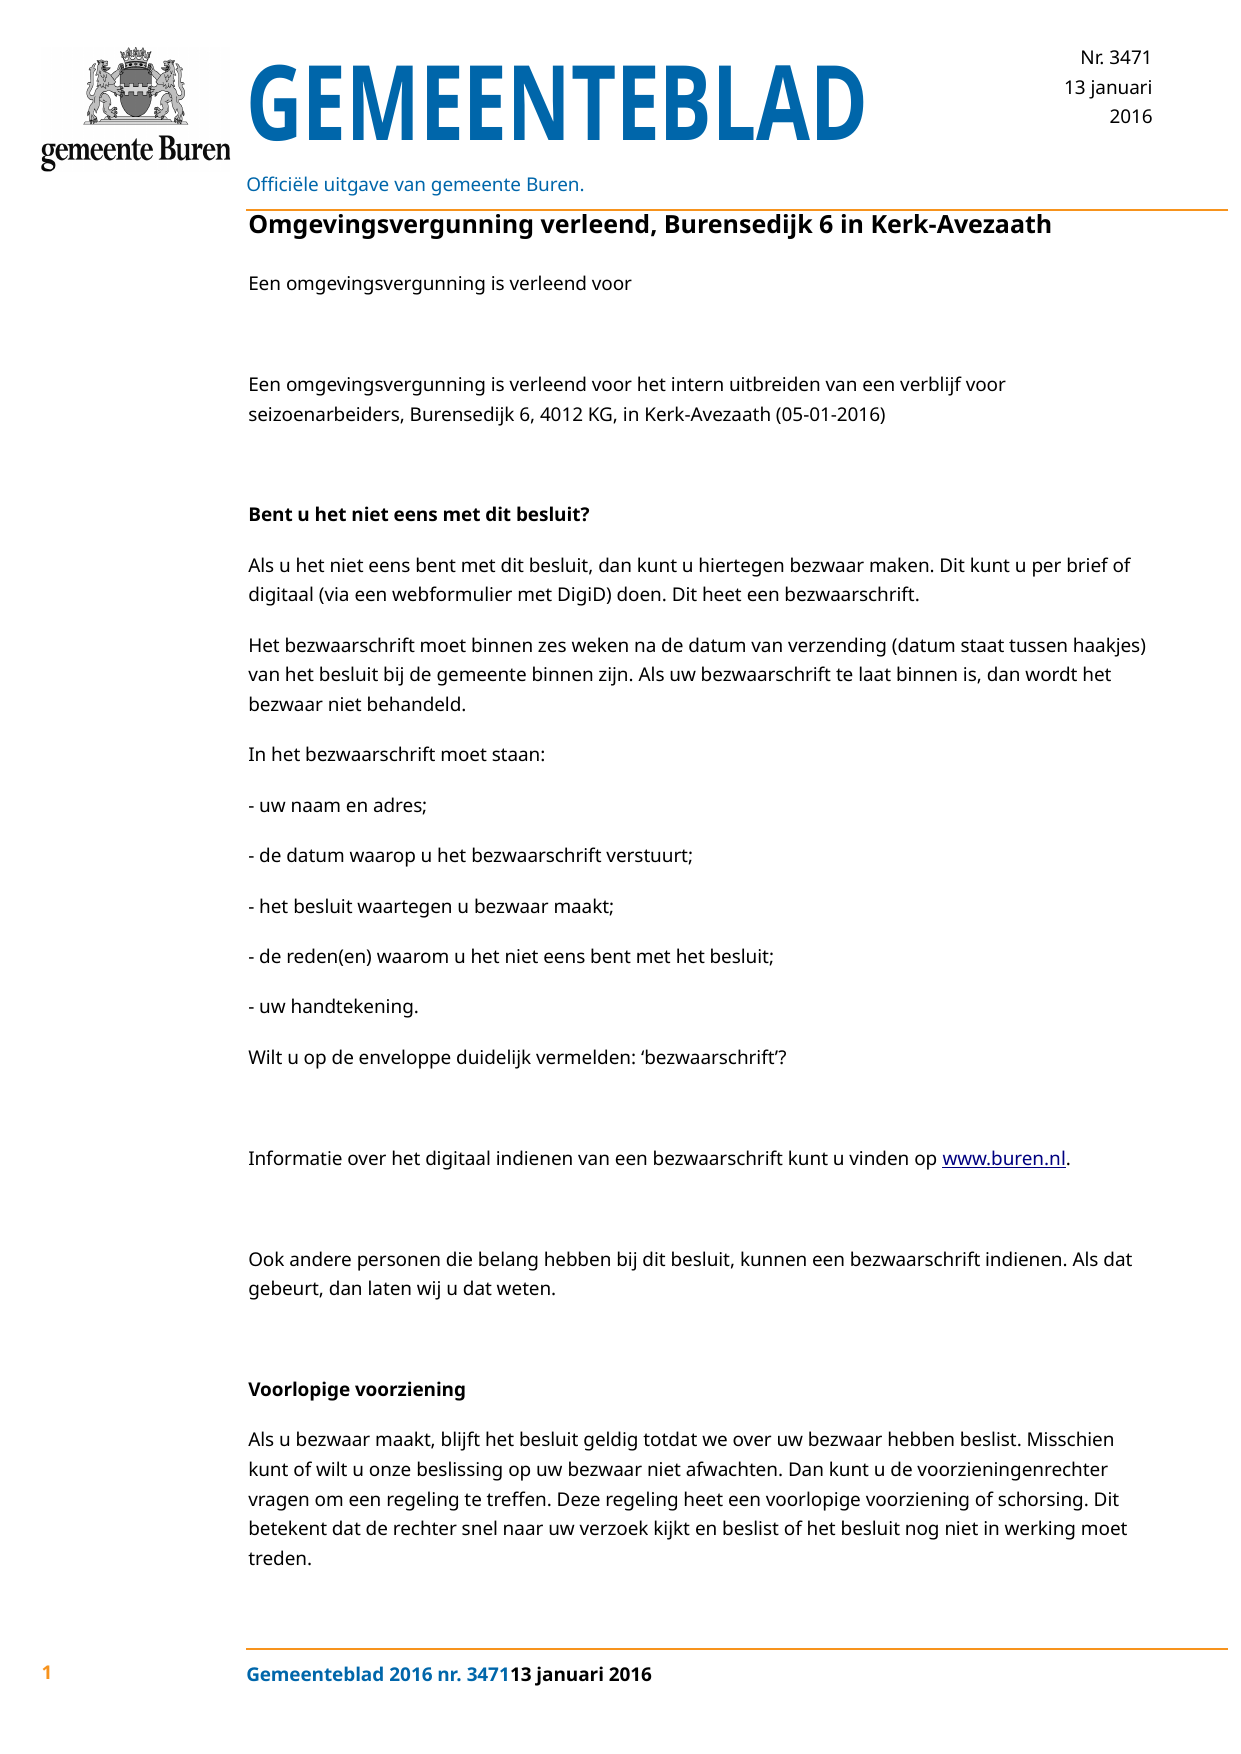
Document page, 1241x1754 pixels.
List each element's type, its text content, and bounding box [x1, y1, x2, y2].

text Als u bezwaar maakt, blijft het besluit geldig totdat we over uw bezwaar hebben beslist. Misschien kunt of wilt u onze beslissing op uw bezwaar niet afwachten. Dan kunt u de voorzieningenrechter vragen om een regeling te treffen. Deze regeling heet een voorlopige voorziening of schorsing. Dit betekent dat de rechter snel naar uw verzoek kijkt en beslist of het besluit nog niet in werking moet treden. [248, 1427, 1152, 1571]
text - uw handtekening. [248, 994, 1152, 1019]
text Het bezwaarschrift moet binnen zes weken na de datum van verzending (datum staat tussen haakjes) van het besluit bij de gemeente binnen zijn. Als uw bezwaarschrift te laat binnen is, dan wordt het bezwaar niet behandeld. [248, 632, 1152, 717]
text Een omgevingsvergunning is verleend voor het intern uitbreiden van een verblijf voor seizoenarbeiders, Burensedijk 6, 4012 KG, in Kerk-Avezaath (05-01-2016) [248, 371, 1152, 426]
text Informatie over het digitaal indienen van een bezwaarschrift kunt u vinden op www.buren.nl. [248, 1145, 1152, 1171]
text Ook andere personen die belang hebben bij dit besluit, kunnen een bezwaarschrift indienen. Als dat gebeurt, dan laten wij u dat weten. [248, 1246, 1152, 1301]
picture [41, 47, 231, 172]
text - uw naam en adres; [248, 792, 1152, 818]
text Omgevingsvergunning verleend, Burensedijk 6 in Kerk-Avezaath [248, 211, 1152, 241]
text Een omgevingsvergunning is verleend voor [248, 270, 1152, 296]
text - de datum waarop u het bezwaarschrift verstuurt; [248, 842, 1152, 868]
text Bent u het niet eens met dit besluit? [248, 502, 1152, 527]
text Wilt u op de enveloppe duidelijk vermelden: ‘bezwaarschrift’? [248, 1044, 1152, 1070]
text Voorlopige voorziening [248, 1376, 1152, 1402]
text - de reden(en) waarom u het niet eens bent met het besluit; [248, 943, 1152, 969]
text In het bezwaarschrift moet staan: [248, 742, 1152, 767]
text - het besluit waartegen u bezwaar maakt; [248, 893, 1152, 918]
text Als u het niet eens bent met dit besluit, dan kunt u hiertegen bezwaar maken. Dit kunt u per brief of digitaal (via een webformulier met DigiD) doen. Dit heet een bezwaarschrift. [248, 552, 1152, 607]
